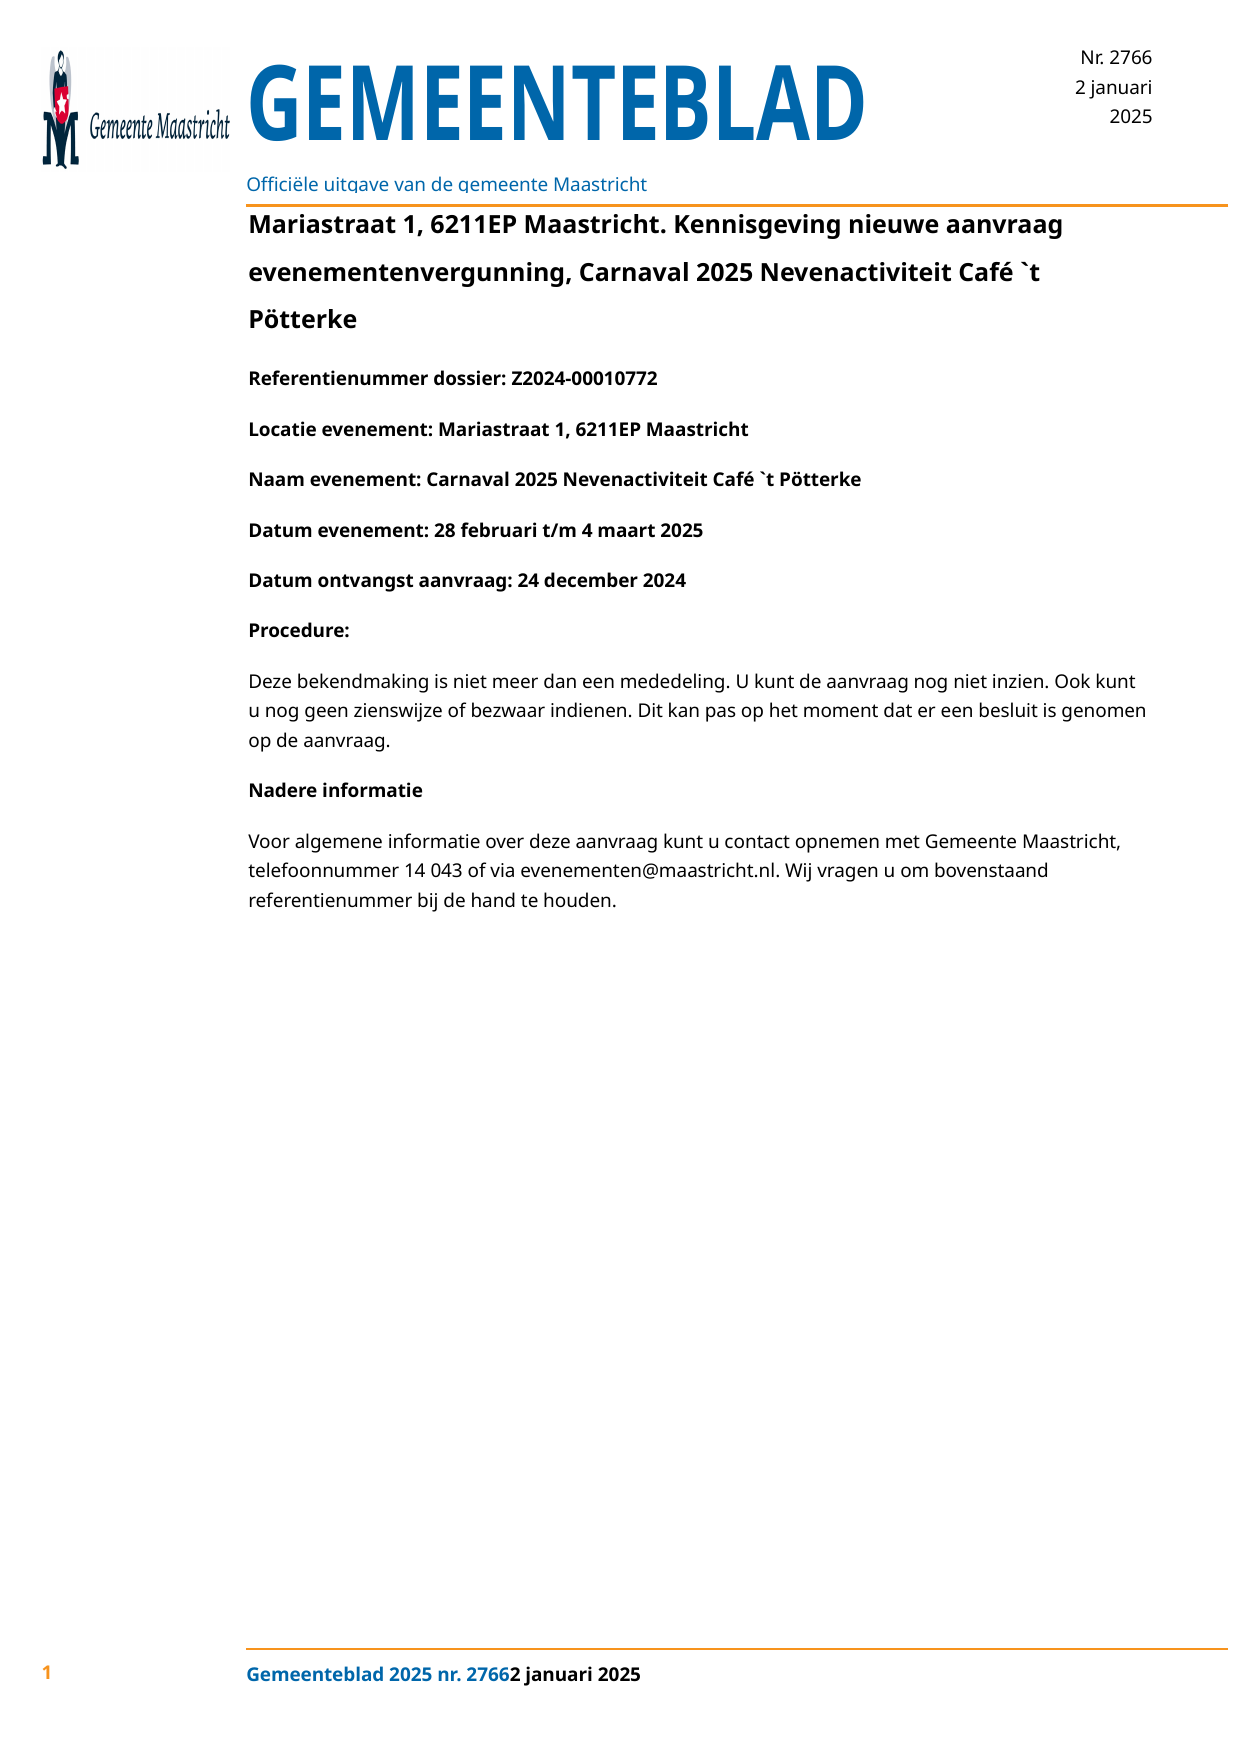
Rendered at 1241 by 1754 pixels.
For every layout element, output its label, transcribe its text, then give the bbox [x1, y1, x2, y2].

text Datum ontvangst aanvraag: 24 december 2024 [248, 567, 1152, 593]
text Deze bekendmaking is niet meer dan een mededeling. U kunt de aanvraag nog niet inzien. Ook kunt u nog geen zienswijze of bezwaar indienen. Dit kan pas op het moment dat er een besluit is genomen op de aanvraag. [248, 668, 1152, 753]
text Locatie evenement: Mariastraat 1, 6211EP Maastricht [248, 416, 1152, 442]
picture [41, 47, 231, 172]
text Nadere informatie [248, 778, 1152, 803]
text Mariastraat 1, 6211EP Maastricht. Kennisgeving nieuwe aanvraag evenementenvergunning, Carnaval 2025 Nevenactiviteit Café `t Pötterke [248, 207, 1152, 336]
text Referentienummer dossier: Z2024-00010772 [248, 366, 1152, 391]
text Datum evenement: 28 februari t/m 4 maart 2025 [248, 517, 1152, 542]
text Naam evenement: Carnaval 2025 Nevenactiviteit Café `t Pötterke [248, 466, 1152, 492]
text Voor algemene informatie over deze aanvraag kunt u contact opnemen met Gemeente Maastricht, telefoonnummer 14 043 of via evenementen@maastricht.nl. Wij vragen u om bovenstaand referentienummer bij de hand te houden. [248, 828, 1152, 913]
text Procedure: [248, 618, 1152, 643]
